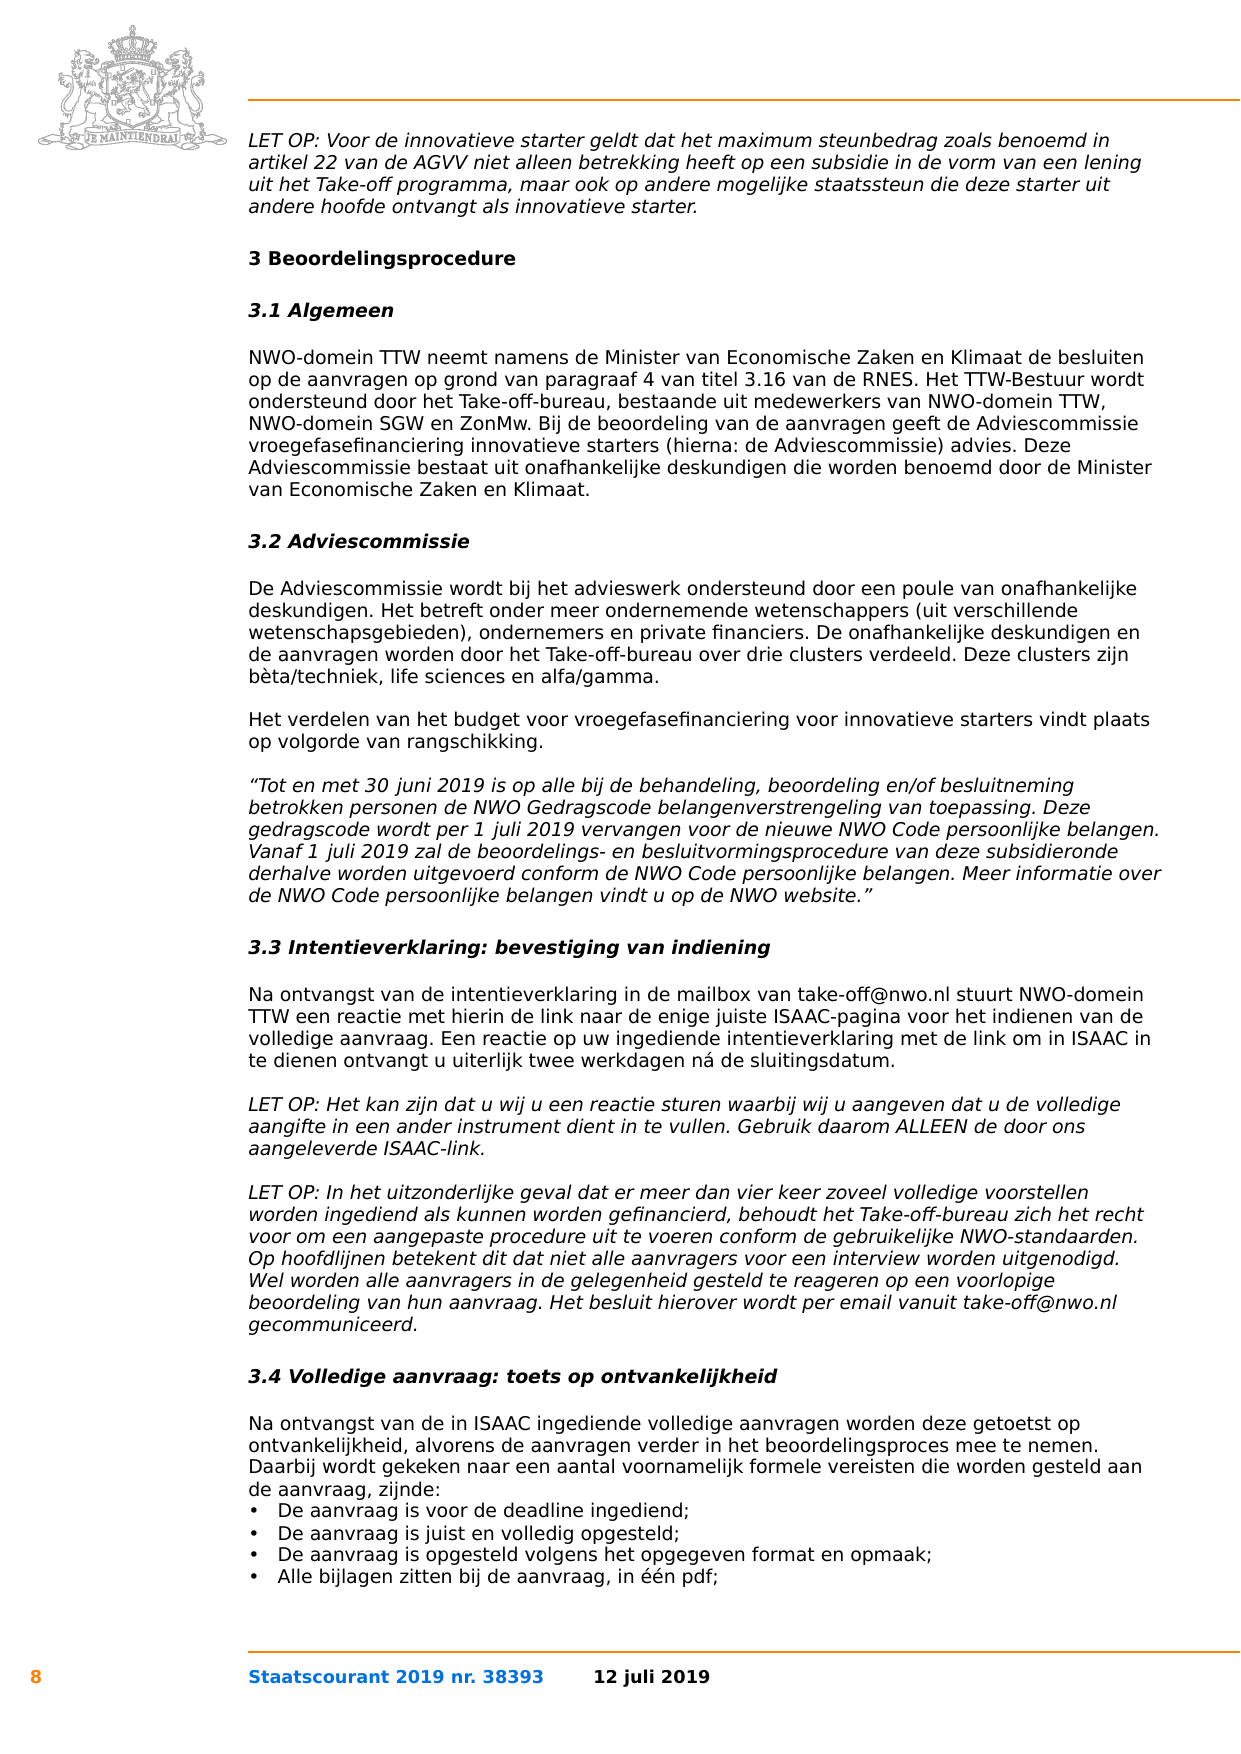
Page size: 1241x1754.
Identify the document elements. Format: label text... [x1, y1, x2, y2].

text Het verdelen van het budget voor vroegefasefinanciering voor innovatieve starters vindt plaats op volgorde van rangschikking. [248, 709, 1163, 753]
text NWO-domein TTW neemt namens de Minister van Economische Zaken en Klimaat de besluiten op de aanvragen op grond van paragraaf 4 van titel 3.16 van de RNES. Het TTW-Bestuur wordt ondersteund door het Take-off-bureau, bestaande uit medewerkers van NWO-domein TTW, NWO‑domein SGW en ZonMw. Bij de beoordeling van de aanvragen geeft de Adviescommissie vroegefasefinanciering innovatieve starters (hierna: de Adviescommissie) advies. Deze Adviescommissie bestaat uit onafhankelijke deskundigen die worden benoemd door de Minister van Economische Zaken en Klimaat. [248, 347, 1163, 501]
text • De aanvraag is opgesteld volgens het opgegeven format en opmaak; [248, 1544, 1163, 1566]
subtitle 3.4 Volledige aanvraag: toets op ontvankelijkheid [248, 1366, 1163, 1387]
text LET OP: In het uitzonderlijke geval dat er meer dan vier keer zoveel volledige voorstellen worden ingediend als kunnen worden gefinancierd, behoudt het Take-off-bureau zich het recht voor om een aangepaste procedure uit te voeren conform de gebruikelijke NWO-standaarden. Op hoofdlijnen betekent dit dat niet alle aanvragers voor een interview worden uitgenodigd. Wel worden alle aanvragers in de gelegenheid gesteld te reageren op een voorlopige beoordeling van hun aanvraag. Het besluit hierover wordt per email vanuit take-off@nwo.nl gecommuniceerd. [248, 1182, 1163, 1336]
subtitle 3.3 Intentieverklaring: bevestiging van indiening [248, 937, 1163, 959]
text “Tot en met 30 juni 2019 is op alle bij de behandeling, beoordeling en/of besluitneming betrokken personen de NWO Gedragscode belangenverstrengeling van toepassing. Deze gedragscode wordt per 1 juli 2019 vervangen voor de nieuwe NWO Code persoonlijke belangen. Vanaf 1 juli 2019 zal de beoordelings- en besluitvormingsprocedure van deze subsidieronde derhalve worden uitgevoerd conform de NWO Code persoonlijke belangen. Meer informatie over de NWO Code persoonlijke belangen vindt u op de NWO website.” [248, 775, 1163, 907]
subtitle 3.2 Adviescommissie [248, 531, 1163, 553]
text LET OP: Het kan zijn dat u wij u een reactie sturen waarbij wij u aangeven dat u de volledige aangifte in een ander instrument dient in te vullen. Gebruik daarom ALLEEN de door ons aangeleverde ISAAC-link. [248, 1094, 1163, 1160]
picture [38, 25, 227, 150]
text LET OP: Voor de innovatieve starter geldt dat het maximum steunbedrag zoals benoemd in artikel 22 van de AGVV niet alleen betrekking heeft op een subsidie in de vorm van een lening uit het Take-off programma, maar ook op andere mogelijke staatssteun die deze starter uit andere hoofde ontvangt als innovatieve starter. [248, 130, 1163, 218]
subtitle 3 Beoordelingsprocedure [248, 248, 1163, 270]
text • Alle bijlagen zitten bij de aanvraag, in één pdf; [248, 1566, 1163, 1588]
text De Adviescommissie wordt bij het advieswerk ondersteund door een poule van onafhankelijke deskundigen. Het betreft onder meer ondernemende wetenschappers (uit verschillende wetenschapsgebieden), ondernemers en private financiers. De onafhankelijke deskundigen en de aanvragen worden door het Take-off-bureau over drie clusters verdeeld. Deze clusters zijn bèta/techniek, life sciences en alfa/gamma. [248, 578, 1163, 687]
subtitle 3.1 Algemeen [248, 300, 1163, 322]
text • De aanvraag is voor de deadline ingediend; [248, 1500, 1163, 1522]
text Na ontvangst van de in ISAAC ingediende volledige aanvragen worden deze getoetst op ontvankelijkheid, alvorens de aanvragen verder in het beoordelingsproces mee te nemen. Daarbij wordt gekeken naar een aantal voornamelijk formele vereisten die worden gesteld aan de aanvraag, zijnde: [248, 1412, 1163, 1500]
text Na ontvangst van de intentieverklaring in de mailbox van take-off@nwo.nl stuurt NWO-domein TTW een reactie met hierin de link naar de enige juiste ISAAC-pagina voor het indienen van de volledige aanvraag. Een reactie op uw ingediende intentieverklaring met de link om in ISAAC in te dienen ontvangt u uiterlijk twee werkdagen ná de sluitingsdatum. [248, 984, 1163, 1072]
text • De aanvraag is juist en volledig opgesteld; [248, 1522, 1163, 1544]
